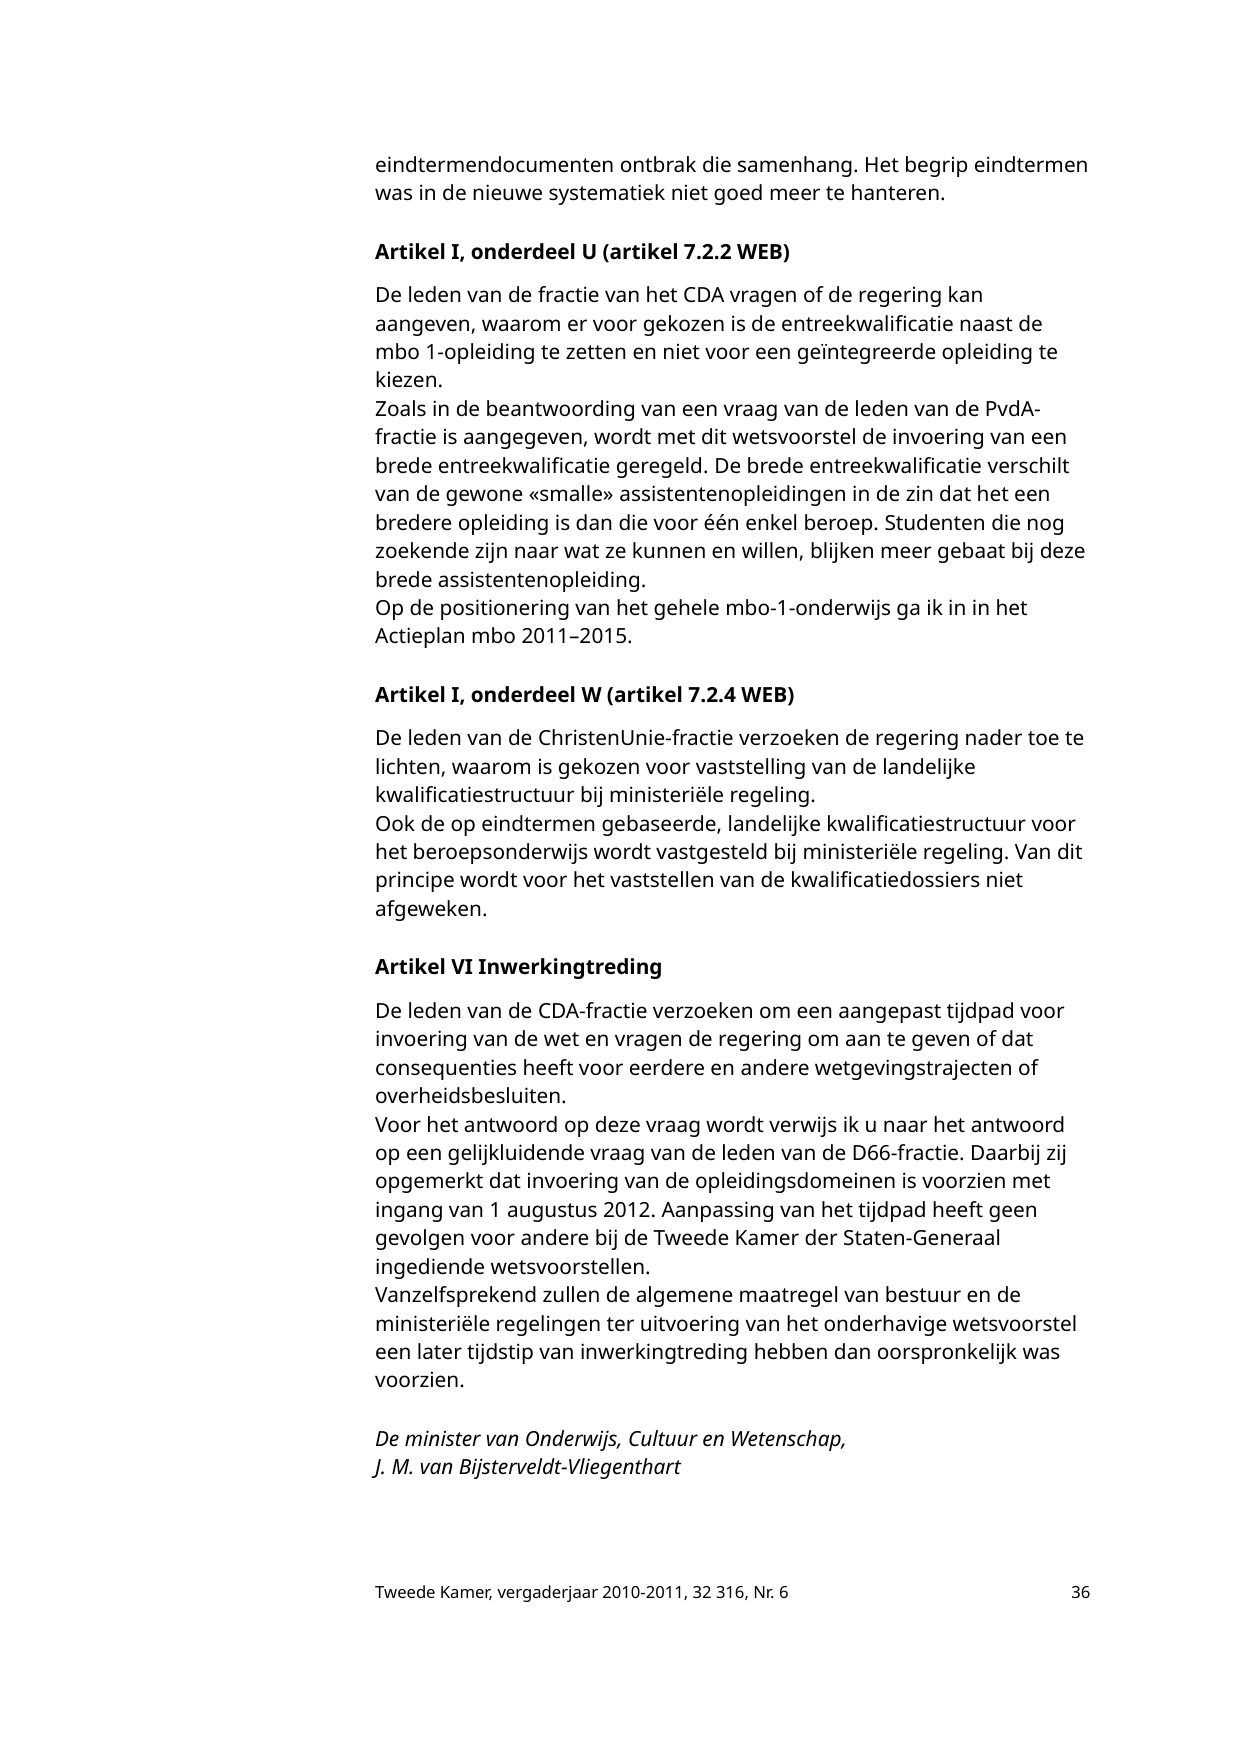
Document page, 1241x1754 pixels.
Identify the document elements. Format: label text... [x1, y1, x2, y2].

text Artikel I, onderdeel W (artikel 7.2.4 WEB) [375, 680, 1090, 708]
text De minister van Onderwijs, Cultuur en Wetenschap, [375, 1424, 1090, 1452]
text Vanzelfsprekend zullen de algemene maatregel van bestuur en de ministeriële regelingen ter uitvoering van het onderhavige wetsvoorstel een later tijdstip van inwerkingtreding hebben dan oorspronkelijk was voorzien. [375, 1280, 1090, 1394]
text De leden van de fractie van het CDA vragen of de regering kan aangeven, waarom er voor gekozen is de entreekwalificatie naast de mbo 1-opleiding te zetten en niet voor een geïntegreerde opleiding te kiezen. [375, 280, 1090, 394]
text J. M. van Bijsterveldt-Vliegenthart [375, 1452, 1090, 1481]
text Op de positionering van het gehele mbo-1-onderwijs ga ik in in het Actieplan mbo 2011–2015. [375, 593, 1090, 650]
text eindtermendocumenten ontbrak die samenhang. Het begrip eindtermen was in de nieuwe systematiek niet goed meer te hanteren. [375, 150, 1090, 207]
text Voor het antwoord op deze vraag wordt verwijs ik u naar het antwoord op een gelijkluidende vraag van de leden van de D66-fractie. Daarbij zij opgemerkt dat invoering van de opleidingsdomeinen is voorzien met ingang van 1 augustus 2012. Aanpassing van het tijdpad heeft geen gevolgen voor andere bij de Tweede Kamer der Staten-Generaal ingediende wetsvoorstellen. [375, 1110, 1090, 1280]
text Zoals in de beantwoording van een vraag van de leden van de PvdA-fractie is aangegeven, wordt met dit wetsvoorstel de invoering van een brede entreekwalificatie geregeld. De brede entreekwalificatie verschilt van de gewone «smalle» assistentenopleidingen in de zin dat het een bredere opleiding is dan die voor één enkel beroep. Studenten die nog zoekende zijn naar wat ze kunnen en willen, blijken meer gebaat bij deze brede assistentenopleiding. [375, 394, 1090, 593]
text De leden van de CDA-fractie verzoeken om een aangepast tijdpad voor invoering van de wet en vragen de regering om aan te geven of dat consequenties heeft voor eerdere en andere wetgevingstrajecten of overheidsbesluiten. [375, 996, 1090, 1110]
text Artikel I, onderdeel U (artikel 7.2.2 WEB) [375, 237, 1090, 265]
text Artikel VI Inwerkingtreding [375, 952, 1090, 981]
text De leden van de ChristenUnie-fractie verzoeken de regering nader toe te lichten, waarom is gekozen voor vaststelling van de landelijke kwalificatiestructuur bij ministeriële regeling. [375, 723, 1090, 809]
text Ook de op eindtermen gebaseerde, landelijke kwalificatiestructuur voor het beroepsonderwijs wordt vastgesteld bij ministeriële regeling. Van dit principe wordt voor het vaststellen van de kwalificatiedossiers niet afgeweken. [375, 809, 1090, 922]
